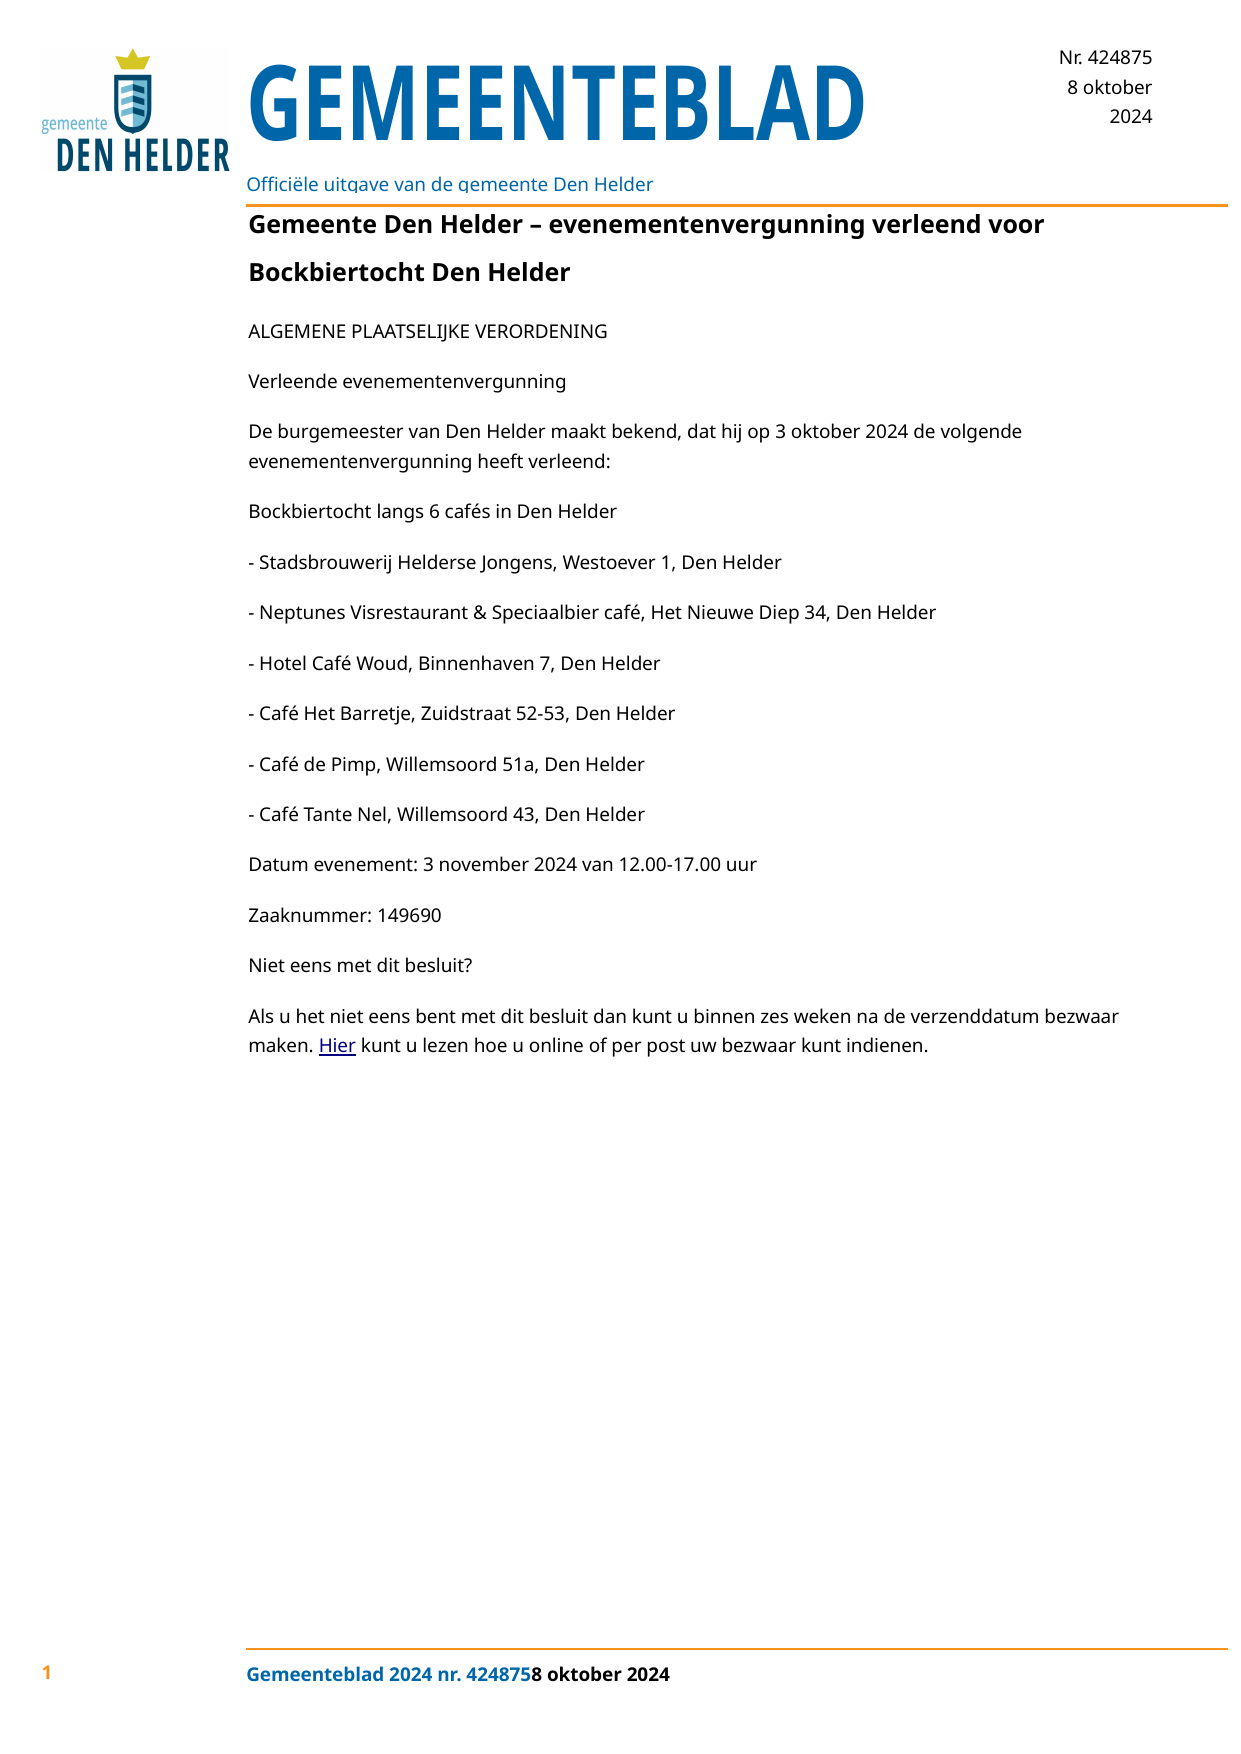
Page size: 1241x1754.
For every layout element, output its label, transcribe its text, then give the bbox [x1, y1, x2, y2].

text Gemeente Den Helder – evenementenvergunning verleend voor Bockbiertocht Den Helder [248, 207, 1152, 288]
picture [100, 154, 106, 172]
text - Stadsbrouwerij Helderse Jongens, Westoever 1, Den Helder [248, 549, 1152, 575]
text Bockbiertocht langs 6 cafés in Den Helder [248, 499, 1152, 524]
picture [41, 47, 231, 172]
text ALGEMENE PLAATSELIJKE VERORDENING [248, 318, 1152, 344]
text - Neptunes Visrestaurant & Speciaalbier café, Het Nieuwe Diep 34, Den Helder [248, 599, 1152, 625]
text Zaaknummer: 149690 [248, 902, 1152, 928]
text Datum evenement: 3 november 2024 van 12.00-17.00 uur [248, 852, 1152, 877]
text Als u het niet eens bent met dit besluit dan kunt u binnen zes weken na de verzenddatum bezwaar maken. Hier kunt u lezen hoe u online of per post uw bezwaar kunt indienen. [248, 1003, 1152, 1058]
text Niet eens met dit besluit? [248, 952, 1152, 978]
picture [182, 144, 187, 165]
picture [63, 144, 68, 165]
picture [220, 160, 224, 172]
text - Café Tante Nel, Willemsoord 43, Den Helder [248, 801, 1152, 827]
text - Café de Pimp, Willemsoord 51a, Den Helder [248, 751, 1152, 777]
text - Hotel Café Woud, Binnenhaven 7, Den Helder [248, 650, 1152, 676]
text De burgemeester van Den Helder maakt bekend, dat hij op 3 oktober 2024 de volgende evenementenvergunning heeft verleend: [248, 419, 1152, 474]
text - Café Het Barretje, Zuidstraat 52-53, Den Helder [248, 700, 1152, 726]
text Verleende evenementenvergunning [248, 368, 1152, 394]
picture [130, 157, 135, 172]
